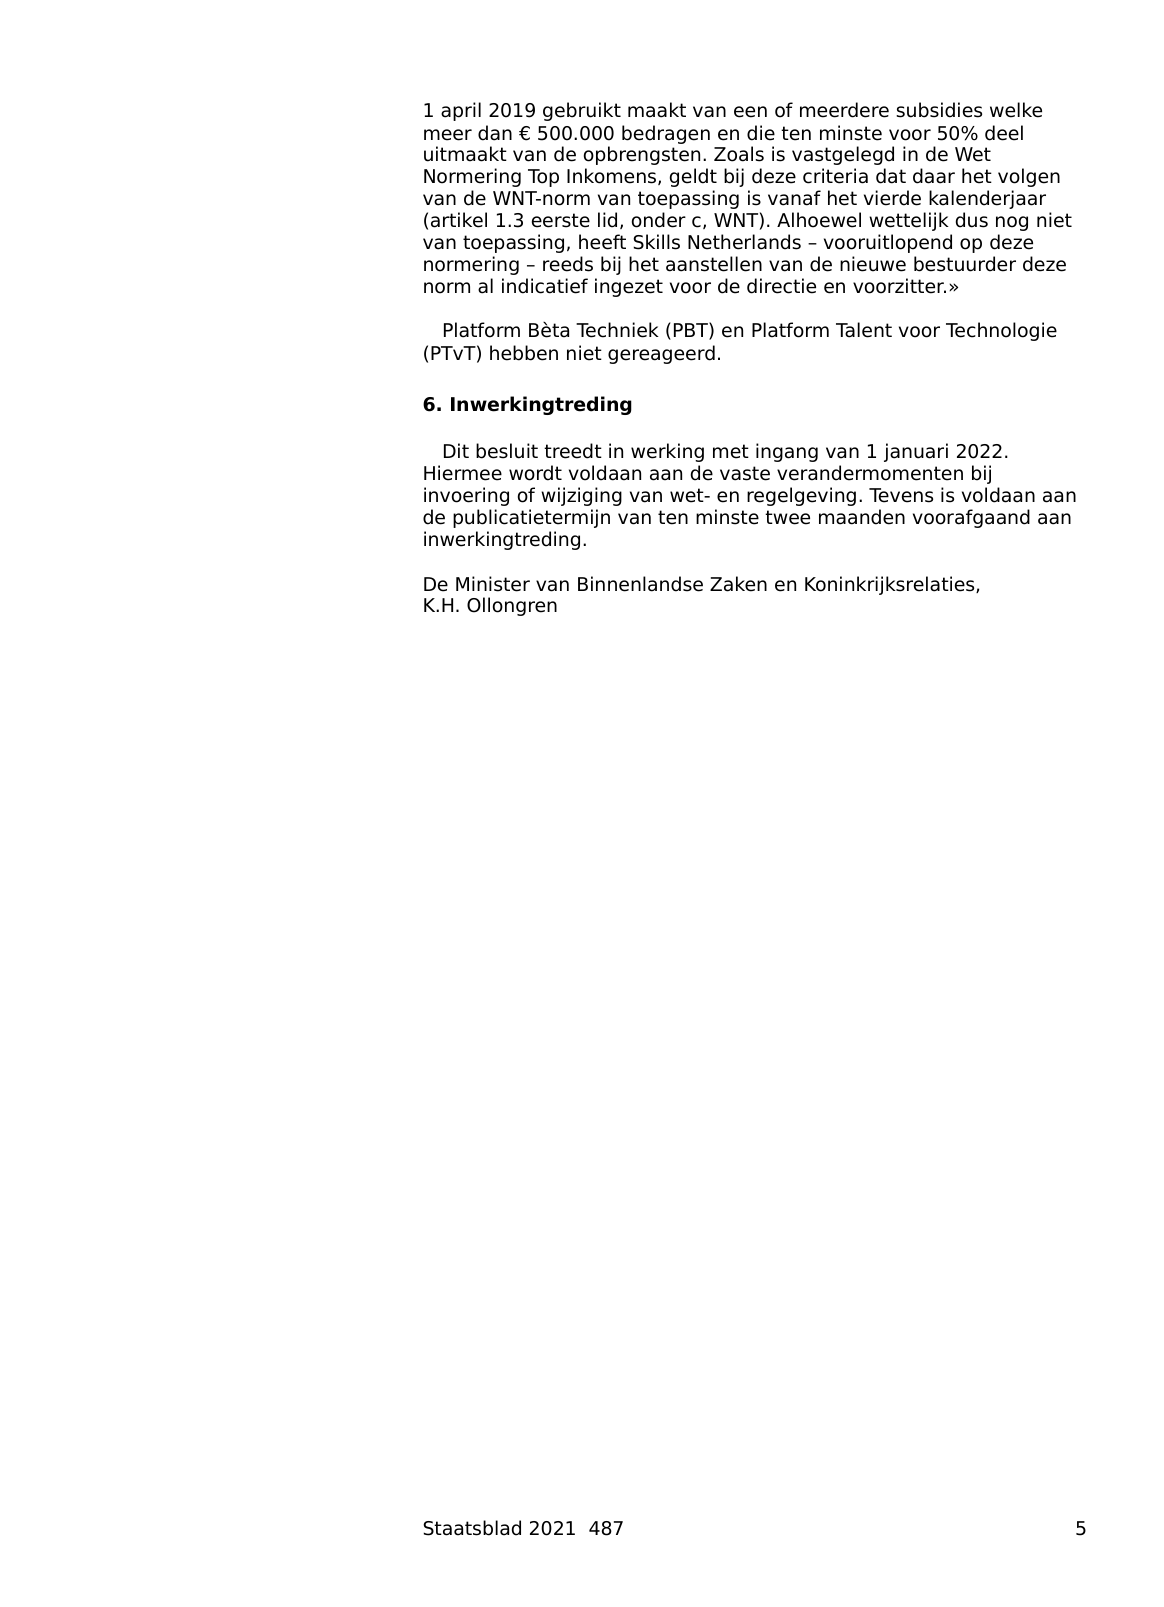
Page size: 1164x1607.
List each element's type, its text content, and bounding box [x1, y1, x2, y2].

text Dit besluit treedt in werking met ingang van 1 januari 2022. Hiermee wordt voldaan aan de vaste verandermomenten bij invoering of wijziging van wet- en regelgeving. Tevens is voldaan aan de publicatietermijn van ten minste twee maanden voorafgaand aan inwerkingtreding. [422, 441, 1087, 551]
text De Minister van Binnenlandse Zaken en Koninkrijksrelaties, K.H. Ollongren [422, 573, 1087, 617]
text 1 april 2019 gebruikt maakt van een of meerdere subsidies welke meer dan € 500.000 bedragen en die ten minste voor 50% deel uitmaakt van de opbrengsten. Zoals is vastgelegd in de Wet Normering Top Inkomens, geldt bij deze criteria dat daar het volgen van de WNT-norm van toepassing is vanaf het vierde kalenderjaar (artikel 1.3 eerste lid, onder c, WNT). Alhoewel wettelijk dus nog niet van toepassing, heeft Skills Netherlands – vooruitlopend op deze normering – reeds bij het aanstellen van de nieuwe bestuurder deze norm al indicatief ingezet voor de directie en voorzitter.» [422, 100, 1087, 298]
text Platform Bèta Techniek (PBT) en Platform Talent voor Technologie (PTvT) hebben niet gereageerd. [422, 320, 1087, 364]
subtitle 6. Inwerkingtreding [422, 394, 1087, 416]
